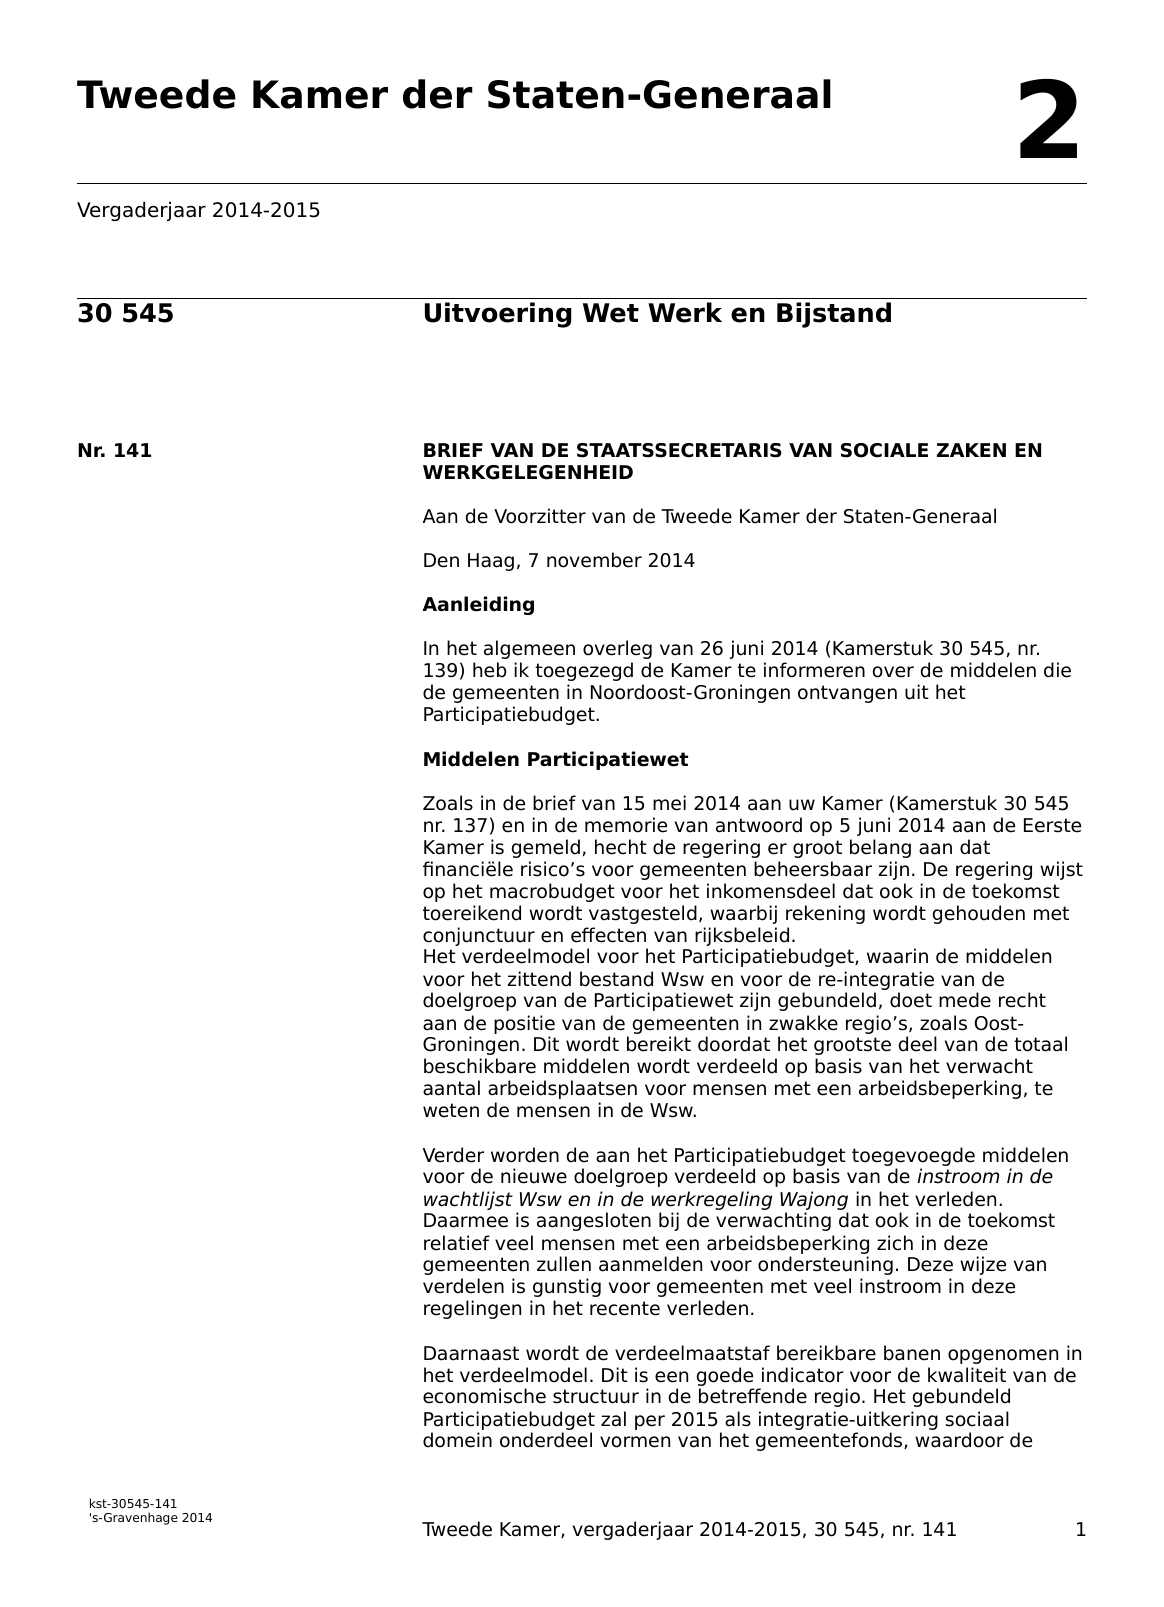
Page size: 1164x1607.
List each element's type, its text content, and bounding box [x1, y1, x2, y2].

table_header Tweede Kamer der Staten-Generaal [77, 59, 886, 183]
table_header 2 [886, 59, 1087, 183]
table_cell Vergaderjaar 2014-2015 [77, 184, 1087, 298]
text Den Haag, 7 november 2014 [422, 550, 1087, 572]
subtitle Middelen Participatiewet [422, 748, 1087, 770]
text kst-30545-141 [88, 1497, 323, 1511]
text Verder worden de aan het Participatiebudget toegevoegde middelen voor de nieuwe doelgroep verdeeld op basis van de instroom in de wachtlijst Wsw en in de werkregeling Wajong in het verleden. Daarmee is aangesloten bij de verwachting dat ook in de toekomst relatief veel mensen met een arbeidsbeperking zich in deze gemeenten zullen aanmelden voor ondersteuning. Deze wijze van verdelen is gunstig voor gemeenten met veel instroom in deze regelingen in het recente verleden. [422, 1144, 1087, 1320]
subtitle Nr. 141 BRIEF VAN DE STAATSSECRETARIS VAN SOCIALE ZAKEN EN WERKGELEGENHEID [77, 440, 1087, 484]
text Aan de Voorzitter van de Tweede Kamer der Staten-Generaal [422, 506, 1087, 528]
text Daarnaast wordt de verdeelmaatstaf bereikbare banen opgenomen in het verdeelmodel. Dit is een goede indicator voor de kwaliteit van de economische structuur in de betreffende regio. Het gebundeld Participatiebudget zal per 2015 als integratie-uitkering sociaal domein onderdeel vormen van het gemeentefonds, waardoor de [422, 1342, 1087, 1452]
text 's-Gravenhage 2014 [88, 1511, 323, 1525]
text In het algemeen overleg van 26 juni 2014 (Kamerstuk 30 545, nr. 139) heb ik toegezegd de Kamer te informeren over de middelen die de gemeenten in Noordoost-Groningen ontvangen uit het Participatiebudget. [422, 638, 1087, 726]
text Zoals in de brief van 15 mei 2014 aan uw Kamer (Kamerstuk 30 545 nr. 137) en in de memorie van antwoord op 5 juni 2014 aan de Eerste Kamer is gemeld, hecht de regering er groot belang aan dat financiële risico’s voor gemeenten beheersbaar zijn. De regering wijst op het macrobudget voor het inkomensdeel dat ook in de toekomst toereikend wordt vastgesteld, waarbij rekening wordt gehouden met conjunctuur en effecten van rijksbeleid. [422, 793, 1087, 946]
subtitle Aanleiding [422, 594, 1087, 616]
subtitle 30 545 Uitvoering Wet Werk en Bijstand [77, 299, 1087, 329]
text Het verdeelmodel voor het Participatiebudget, waarin de middelen voor het zittend bestand Wsw en voor de re-integratie van de doelgroep van de Participatiewet zijn gebundeld, doet mede recht aan de positie van de gemeenten in zwakke regio’s, zoals Oost-Groningen. Dit wordt bereikt doordat het grootste deel van de totaal beschikbare middelen wordt verdeeld op basis van het verwacht aantal arbeidsplaatsen voor mensen met een arbeidsbeperking, te weten de mensen in de Wsw. [422, 946, 1087, 1122]
